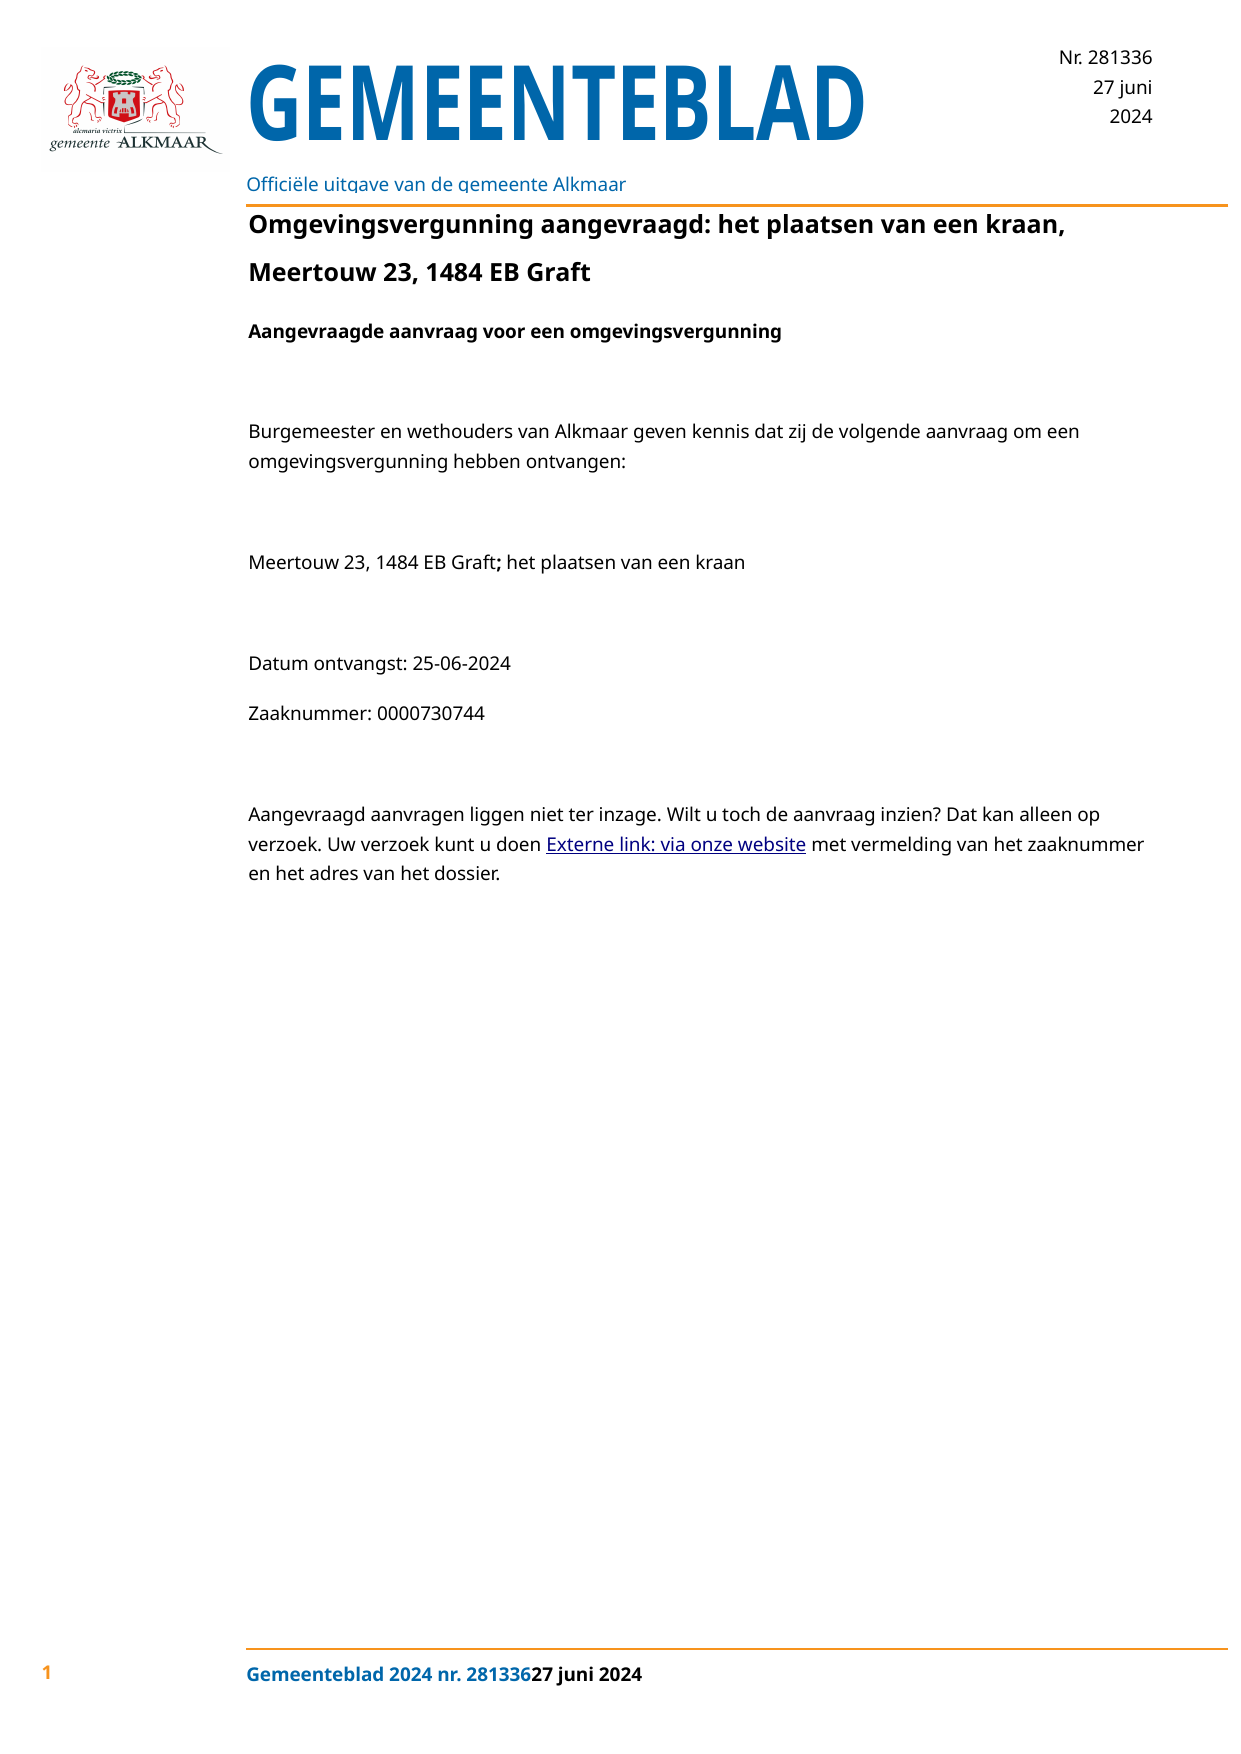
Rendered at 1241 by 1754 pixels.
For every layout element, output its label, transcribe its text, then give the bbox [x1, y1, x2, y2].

text Zaaknummer: 0000730744 [248, 700, 1152, 726]
text Meertouw 23, 1484 EB Graft; het plaatsen van een kraan [248, 549, 1152, 575]
text Datum ontvangst: 25-06-2024 [248, 650, 1152, 676]
text Aangevraagde aanvraag voor een omgevingsvergunning [248, 318, 1152, 344]
text Burgemeester en wethouders van Alkmaar geven kennis dat zij de volgende aanvraag om een omgevingsvergunning hebben ontvangen: [248, 419, 1152, 474]
text Aangevraagd aanvragen liggen niet ter inzage. Wilt u toch de aanvraag inzien? Dat kan alleen op verzoek. Uw verzoek kunt u doen Externe link: via onze website met vermelding van het zaaknummer en het adres van het dossier. [248, 801, 1152, 886]
text Omgevingsvergunning aangevraagd: het plaatsen van een kraan, Meertouw 23, 1484 EB Graft [248, 207, 1152, 288]
picture [41, 47, 231, 172]
